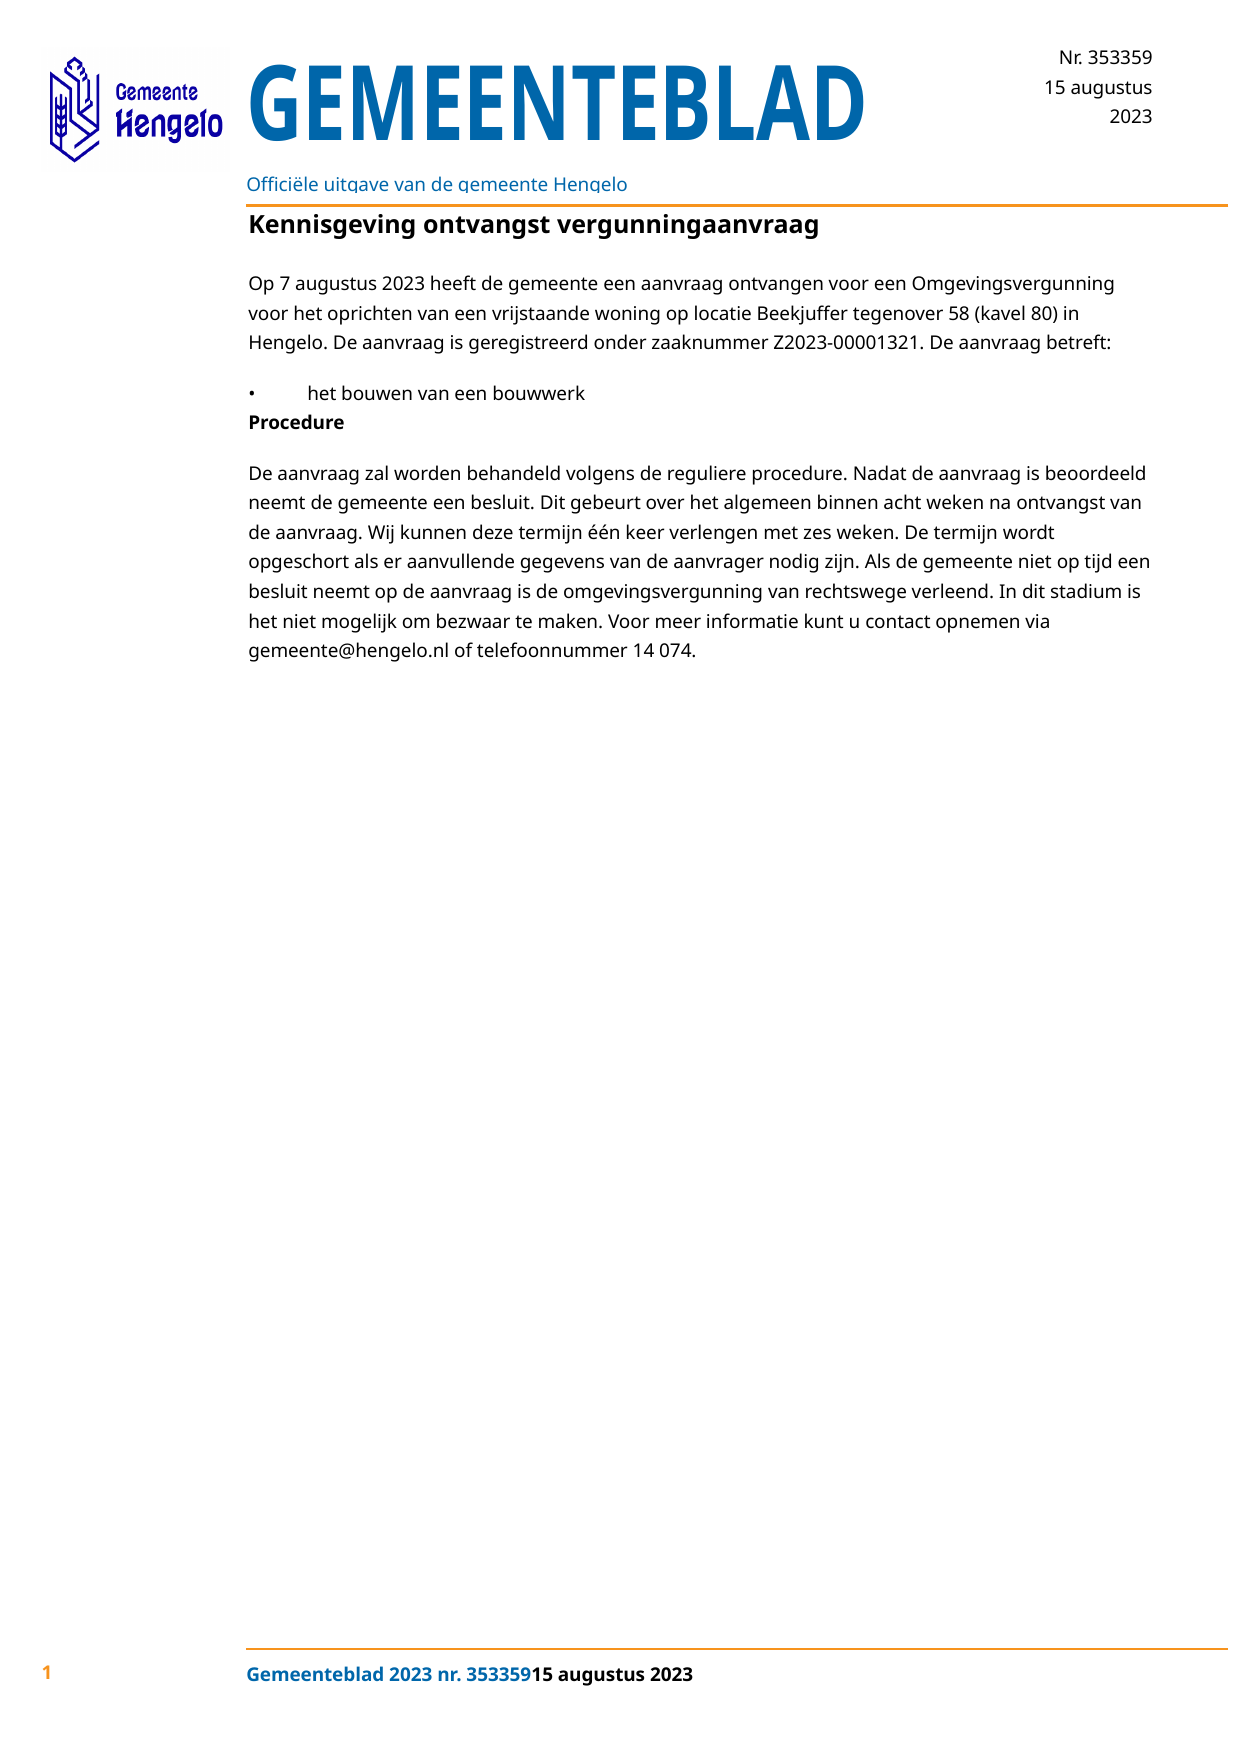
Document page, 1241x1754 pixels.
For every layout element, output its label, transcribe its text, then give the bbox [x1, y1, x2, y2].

picture [41, 47, 231, 172]
text Op 7 augustus 2023 heeft de gemeente een aanvraag ontvangen voor een Omgevingsvergunning voor het oprichten van een vrijstaande woning op locatie Beekjuffer tegenover 58 (kavel 80) in Hengelo. De aanvraag is geregistreerd onder zaaknummer Z2023-00001321. De aanvraag betreft: [248, 270, 1152, 355]
text Kennisgeving ontvangst vergunningaanvraag [248, 207, 1152, 241]
text De aanvraag zal worden behandeld volgens de reguliere procedure. Nadat de aanvraag is beoordeeld neemt de gemeente een besluit. Dit gebeurt over het algemeen binnen acht weken na ontvangst van de aanvraag. Wij kunnen deze termijn één keer verlengen met zes weken. De termijn wordt opgeschort als er aanvullende gegevens van de aanvrager nodig zijn. Als de gemeente niet op tijd een besluit neemt op de aanvraag is de omgevingsvergunning van rechtswege verleend. In dit stadium is het niet mogelijk om bezwaar te maken. Voor meer informatie kunt u contact opnemen via gemeente@hengelo.nl of telefoonnummer 14 074. [248, 460, 1152, 663]
list het bouwen van een bouwwerk [248, 380, 1152, 406]
text Procedure [248, 409, 1152, 435]
